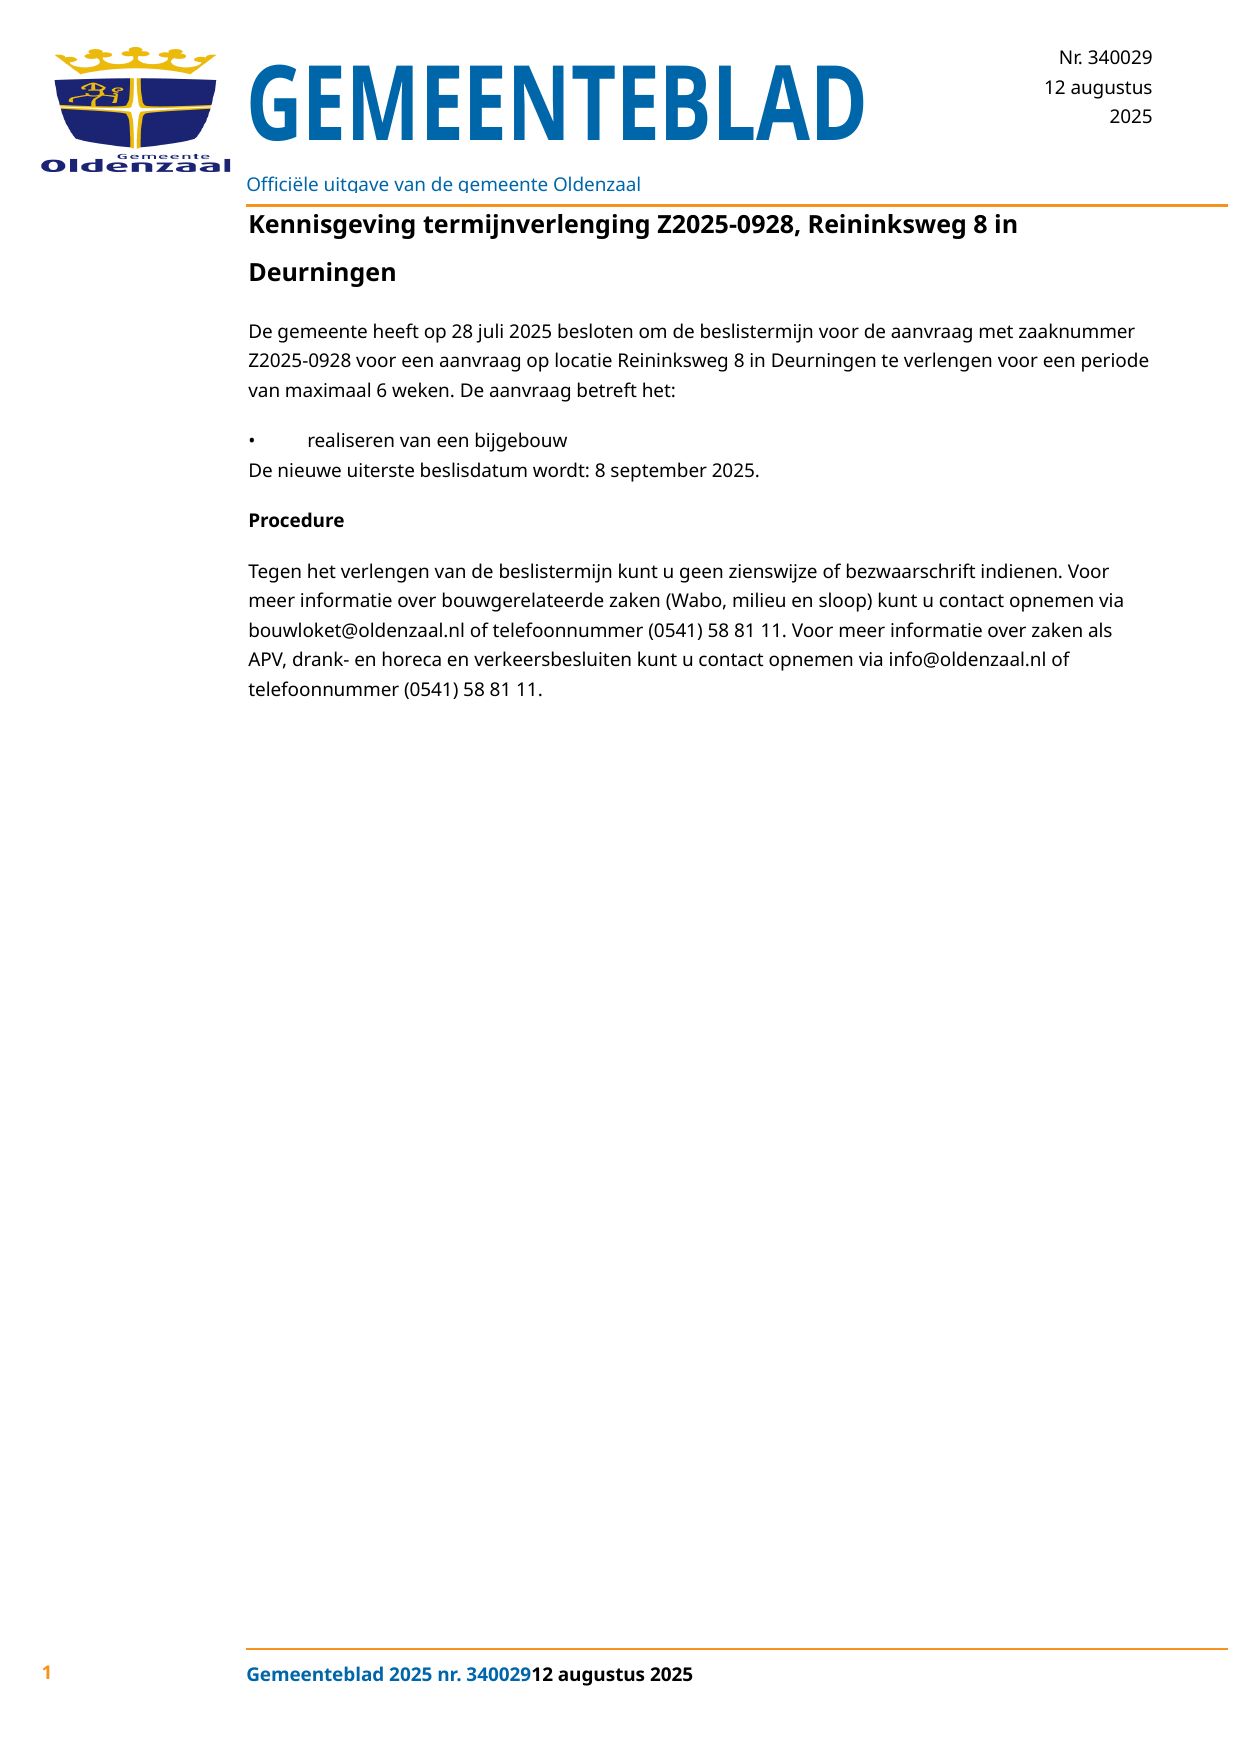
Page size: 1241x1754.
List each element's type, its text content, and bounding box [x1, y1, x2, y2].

text De nieuwe uiterste beslisdatum wordt: 8 september 2025. [248, 457, 1152, 483]
picture [41, 47, 231, 172]
text Tegen het verlengen van de beslistermijn kunt u geen zienswijze of bezwaarschrift indienen. Voor meer informatie over bouwgerelateerde zaken (Wabo, milieu en sloop) kunt u contact opnemen via bouwloket@oldenzaal.nl of telefoonnummer (0541) 58 81 11. Voor meer informatie over zaken als APV, drank- en horeca en verkeersbesluiten kunt u contact opnemen via info@oldenzaal.nl of telefoonnummer (0541) 58 81 11. [248, 558, 1152, 702]
list realiseren van een bijgebouw [248, 427, 1152, 453]
text Procedure [248, 507, 1152, 533]
text De gemeente heeft op 28 juli 2025 besloten om de beslistermijn voor de aanvraag met zaaknummer Z2025-0928 voor een aanvraag op locatie Reininksweg 8 in Deurningen te verlengen voor een periode van maximaal 6 weken. De aanvraag betreft het: [248, 318, 1152, 403]
text Kennisgeving termijnverlenging Z2025-0928, Reininksweg 8 in Deurningen [248, 207, 1152, 288]
